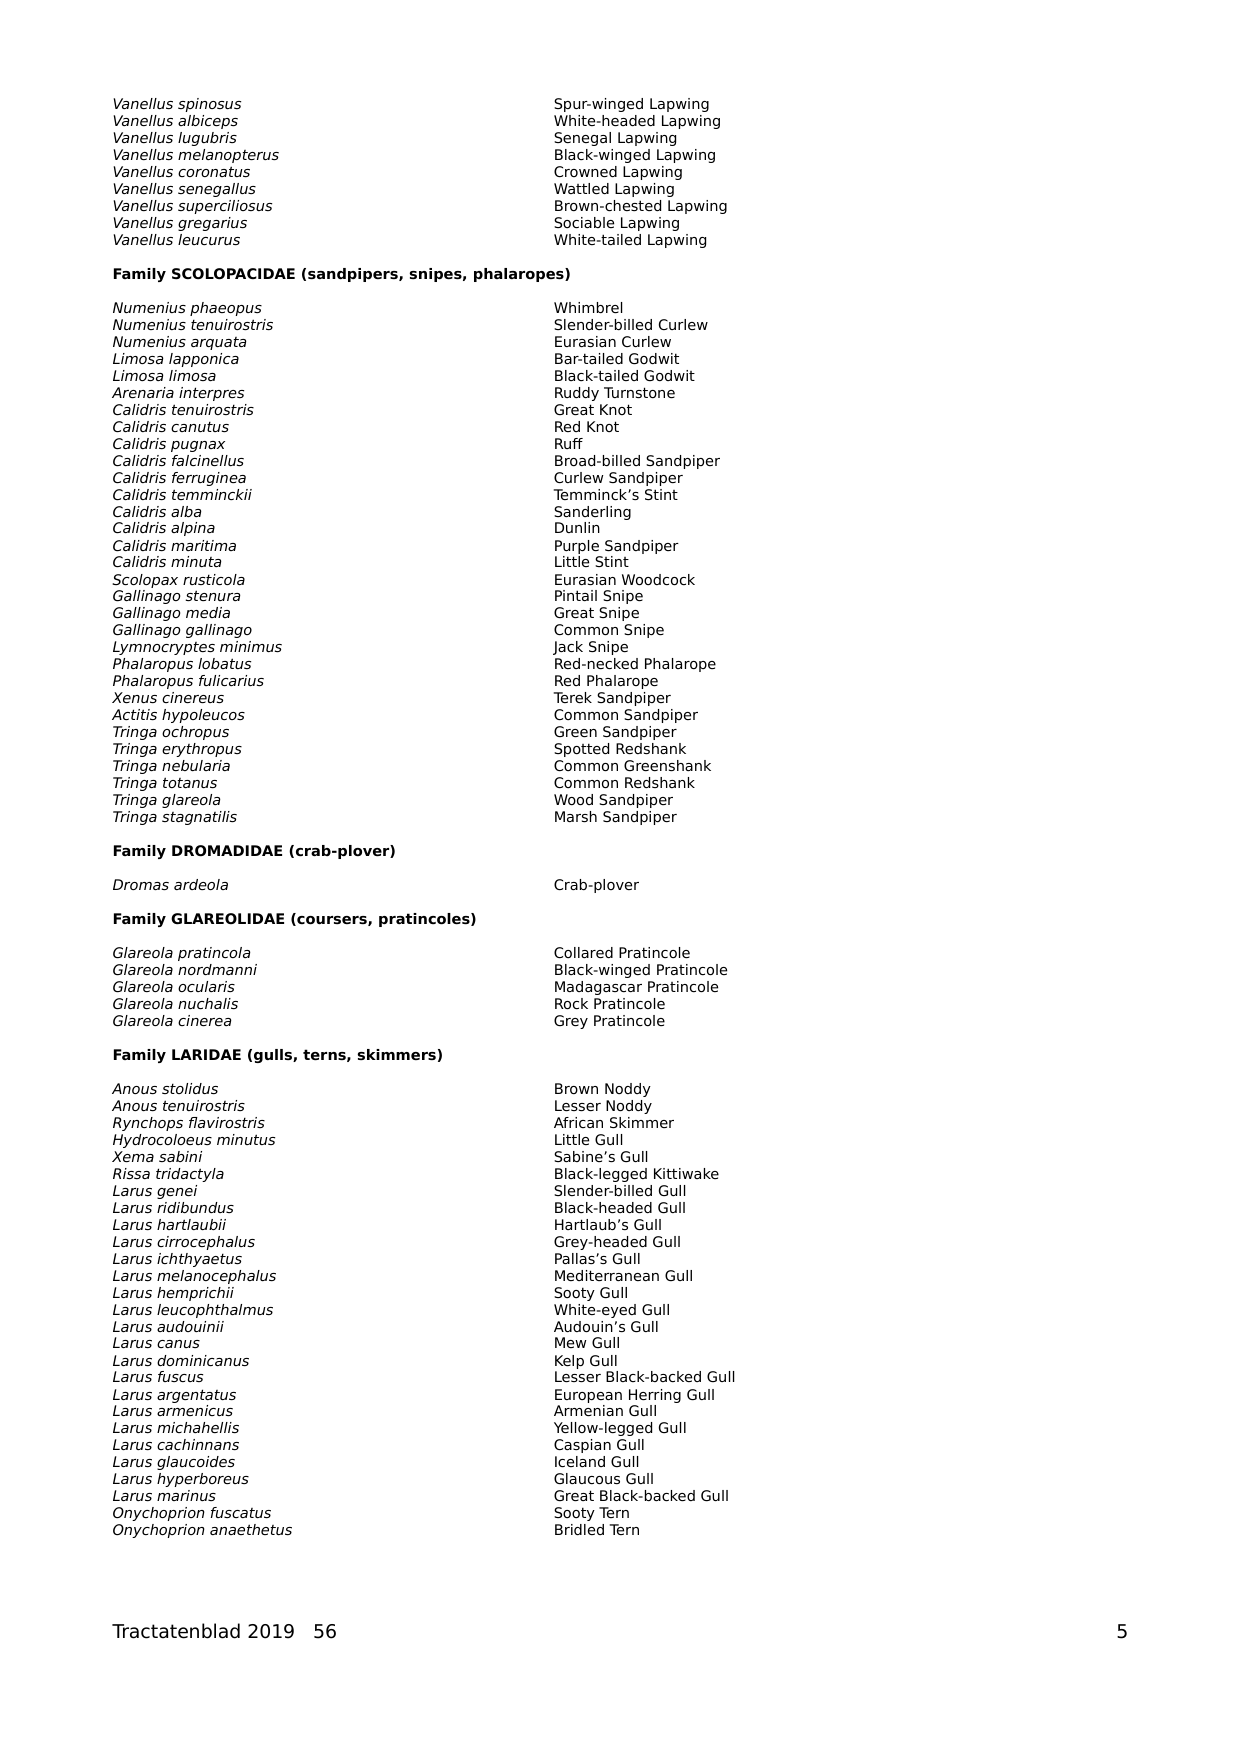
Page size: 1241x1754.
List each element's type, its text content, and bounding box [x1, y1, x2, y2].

table_cell Curlew Sandpiper [548, 470, 1128, 486]
table_cell Vanellus leucurus [112, 232, 547, 249]
table_cell Common Greenshank [548, 758, 1128, 775]
table_cell Black-tailed Godwit [548, 368, 1128, 384]
table_cell Larus leucophthalmus [112, 1301, 547, 1318]
table_cell Eurasian Curlew [548, 334, 1128, 351]
table_cell Whimbrel [548, 300, 1128, 317]
table_cell Tringa nebularia [112, 758, 547, 775]
table_cell Phalaropus lobatus [112, 656, 547, 673]
table_cell European Herring Gull [548, 1386, 1128, 1403]
table_cell Rissa tridactyla [112, 1166, 547, 1183]
table_cell [548, 894, 1128, 911]
table_cell Black-winged Lapwing [548, 147, 1128, 164]
table_cell Lymnocryptes minimus [112, 639, 547, 656]
table_cell [548, 826, 1128, 843]
table_cell Great Black-backed Gull [548, 1488, 1128, 1505]
table_cell Larus glaucoides [112, 1454, 547, 1471]
table_cell Sooty Tern [548, 1505, 1128, 1522]
table_cell Lesser Black-backed Gull [548, 1369, 1128, 1386]
table_cell Grey-headed Gull [548, 1234, 1128, 1251]
table_cell [112, 283, 547, 300]
table_cell [112, 1064, 547, 1081]
table_cell Brown Noddy [548, 1081, 1128, 1098]
table_cell Gallinago stenura [112, 588, 547, 605]
table_cell White-eyed Gull [548, 1301, 1128, 1318]
table_cell Slender-billed Gull [548, 1183, 1128, 1199]
table_cell Crab-plover [548, 877, 1128, 894]
table_cell Wattled Lapwing [548, 181, 1128, 198]
table_cell Ruddy Turnstone [548, 385, 1128, 402]
table_cell Larus ichthyaetus [112, 1251, 547, 1267]
table_cell Xenus cinereus [112, 690, 547, 707]
table_cell Red Knot [548, 419, 1128, 436]
table_cell Tringa totanus [112, 775, 547, 792]
table_cell [112, 1030, 547, 1047]
table_cell Ruff [548, 436, 1128, 452]
table_cell Tringa glareola [112, 792, 547, 809]
table_cell Larus canus [112, 1335, 547, 1352]
table_cell Brown-chested Lapwing [548, 198, 1128, 215]
table_cell Vanellus albiceps [112, 113, 547, 130]
table_cell Larus argentatus [112, 1386, 547, 1403]
table_cell Collared Pratincole [548, 945, 1128, 962]
table_cell Armenian Gull [548, 1403, 1128, 1420]
table_cell Senegal Lapwing [548, 130, 1128, 147]
table_cell Larus dominicanus [112, 1353, 547, 1369]
table_cell Limosa lapponica [112, 351, 547, 368]
table_cell Anous stolidus [112, 1081, 547, 1098]
table_cell Phalaropus fulicarius [112, 673, 547, 690]
table_cell Dunlin [548, 520, 1128, 537]
table_cell Dromas ardeola [112, 877, 547, 894]
table_cell Larus ridibundus [112, 1200, 547, 1217]
table_cell Iceland Gull [548, 1454, 1128, 1471]
table_cell Bridled Tern [548, 1522, 1128, 1539]
table_cell Family DROMADIDAE (crab-plover) [112, 843, 1128, 860]
table_cell Spotted Redshank [548, 741, 1128, 758]
table_cell [548, 283, 1128, 300]
table_cell Vanellus gregarius [112, 215, 547, 232]
table_cell White-headed Lapwing [548, 113, 1128, 130]
table_cell Limosa limosa [112, 368, 547, 384]
table_cell Larus audouinii [112, 1319, 547, 1335]
table_cell Larus cachinnans [112, 1437, 547, 1454]
table_cell Little Gull [548, 1132, 1128, 1149]
table_cell Bar-tailed Godwit [548, 351, 1128, 368]
table_cell Larus hyperboreus [112, 1471, 547, 1488]
table_cell Calidris tenuirostris [112, 402, 547, 418]
table_cell Tringa ochropus [112, 724, 547, 741]
table_cell Arenaria interpres [112, 385, 547, 402]
table_cell Larus hemprichii [112, 1285, 547, 1301]
table_cell Larus hartlaubii [112, 1217, 547, 1233]
table_cell Spur-winged Lapwing [548, 96, 1128, 113]
table_cell Mew Gull [548, 1335, 1128, 1352]
table_cell Glareola pratincola [112, 945, 547, 962]
table_cell Calidris alpina [112, 520, 547, 537]
table_cell [548, 1064, 1128, 1081]
table_cell [112, 928, 547, 945]
table_cell Larus genei [112, 1183, 547, 1199]
table_cell Glareola nuchalis [112, 996, 547, 1013]
table_cell Red Phalarope [548, 673, 1128, 690]
table_cell Gallinago media [112, 605, 547, 622]
table_cell [548, 928, 1128, 945]
table_cell Marsh Sandpiper [548, 809, 1128, 826]
table_cell Pallas’s Gull [548, 1251, 1128, 1267]
table_cell Onychoprion fuscatus [112, 1505, 547, 1522]
table_cell Terek Sandpiper [548, 690, 1128, 707]
table_cell Hydrocoloeus minutus [112, 1132, 547, 1149]
table_cell Purple Sandpiper [548, 538, 1128, 554]
table_cell Larus cirrocephalus [112, 1234, 547, 1251]
table_cell [112, 249, 547, 266]
table_cell Larus michahellis [112, 1420, 547, 1437]
table_cell Crowned Lapwing [548, 164, 1128, 181]
table_cell Great Snipe [548, 605, 1128, 622]
table_cell Black-winged Pratincole [548, 962, 1128, 979]
table_cell Scolopax rusticola [112, 571, 547, 588]
table_cell Green Sandpiper [548, 724, 1128, 741]
table_cell Temminck’s Stint [548, 486, 1128, 503]
table_cell Common Snipe [548, 622, 1128, 639]
table_cell [548, 1030, 1128, 1047]
table_cell Family SCOLOPACIDAE (sandpipers, snipes, phalaropes) [112, 266, 1128, 283]
table_cell [112, 860, 547, 877]
table_cell Lesser Noddy [548, 1098, 1128, 1115]
table_cell Tringa erythropus [112, 741, 547, 758]
table_cell Anous tenuirostris [112, 1098, 547, 1115]
table_cell Family GLAREOLIDAE (coursers, pratincoles) [112, 911, 1128, 928]
table_cell Broad-billed Sandpiper [548, 453, 1128, 469]
table_cell Glareola cinerea [112, 1013, 547, 1030]
table_cell Vanellus melanopterus [112, 147, 547, 164]
table_cell Numenius tenuirostris [112, 317, 547, 334]
table_cell Sabine’s Gull [548, 1149, 1128, 1166]
table_cell Calidris minuta [112, 554, 547, 571]
table_cell Mediterranean Gull [548, 1268, 1128, 1284]
table_cell Yellow-legged Gull [548, 1420, 1128, 1437]
table_cell Calidris maritima [112, 538, 547, 554]
table_cell Vanellus superciliosus [112, 198, 547, 215]
table_cell Sanderling [548, 504, 1128, 520]
table_cell Glareola nordmanni [112, 962, 547, 979]
table_cell Grey Pratincole [548, 1013, 1128, 1030]
table_cell Vanellus lugubris [112, 130, 547, 147]
table_cell Xema sabini [112, 1149, 547, 1166]
table_cell Calidris falcinellus [112, 453, 547, 469]
table_cell Slender-billed Curlew [548, 317, 1128, 334]
table_cell Hartlaub’s Gull [548, 1217, 1128, 1233]
table_cell Caspian Gull [548, 1437, 1128, 1454]
table_cell Madagascar Pratincole [548, 979, 1128, 996]
table_cell Larus fuscus [112, 1369, 547, 1386]
table_cell Vanellus coronatus [112, 164, 547, 181]
table_cell Calidris ferruginea [112, 470, 547, 486]
table_cell Numenius arquata [112, 334, 547, 351]
table_cell Calidris alba [112, 504, 547, 520]
table_cell Little Stint [548, 554, 1128, 571]
table_cell [548, 860, 1128, 877]
table_cell Jack Snipe [548, 639, 1128, 656]
table_cell Audouin’s Gull [548, 1319, 1128, 1335]
table_cell Glaucous Gull [548, 1471, 1128, 1488]
table_cell Sooty Gull [548, 1285, 1128, 1301]
table_cell [112, 826, 547, 843]
table_cell Onychoprion anaethetus [112, 1522, 547, 1539]
table_cell African Skimmer [548, 1115, 1128, 1132]
table_cell Red-necked Phalarope [548, 656, 1128, 673]
table_cell Common Redshank [548, 775, 1128, 792]
table_cell Sociable Lapwing [548, 215, 1128, 232]
table_cell [112, 894, 547, 911]
table_cell Common Sandpiper [548, 707, 1128, 724]
table_cell Vanellus spinosus [112, 96, 547, 113]
table_cell Vanellus senegallus [112, 181, 547, 198]
table_cell Eurasian Woodcock [548, 571, 1128, 588]
table_cell Black-headed Gull [548, 1200, 1128, 1217]
table_cell Family LARIDAE (gulls, terns, skimmers) [112, 1047, 1128, 1064]
table_cell Rynchops flavirostris [112, 1115, 547, 1132]
table_cell [548, 249, 1128, 266]
table_cell Rock Pratincole [548, 996, 1128, 1013]
table_cell Larus marinus [112, 1488, 547, 1505]
table_cell Great Knot [548, 402, 1128, 418]
table_cell White-tailed Lapwing [548, 232, 1128, 249]
table_cell Calidris canutus [112, 419, 547, 436]
table_cell Larus melanocephalus [112, 1268, 547, 1284]
table_cell Pintail Snipe [548, 588, 1128, 605]
table_cell Wood Sandpiper [548, 792, 1128, 809]
table_cell Larus armenicus [112, 1403, 547, 1420]
table_cell Glareola ocularis [112, 979, 547, 996]
table_cell Gallinago gallinago [112, 622, 547, 639]
table_cell Calidris pugnax [112, 436, 547, 452]
table_cell Calidris temminckii [112, 486, 547, 503]
table_cell Black-legged Kittiwake [548, 1166, 1128, 1183]
table_cell Kelp Gull [548, 1353, 1128, 1369]
table_cell Numenius phaeopus [112, 300, 547, 317]
table_cell Tringa stagnatilis [112, 809, 547, 826]
table_cell Actitis hypoleucos [112, 707, 547, 724]
